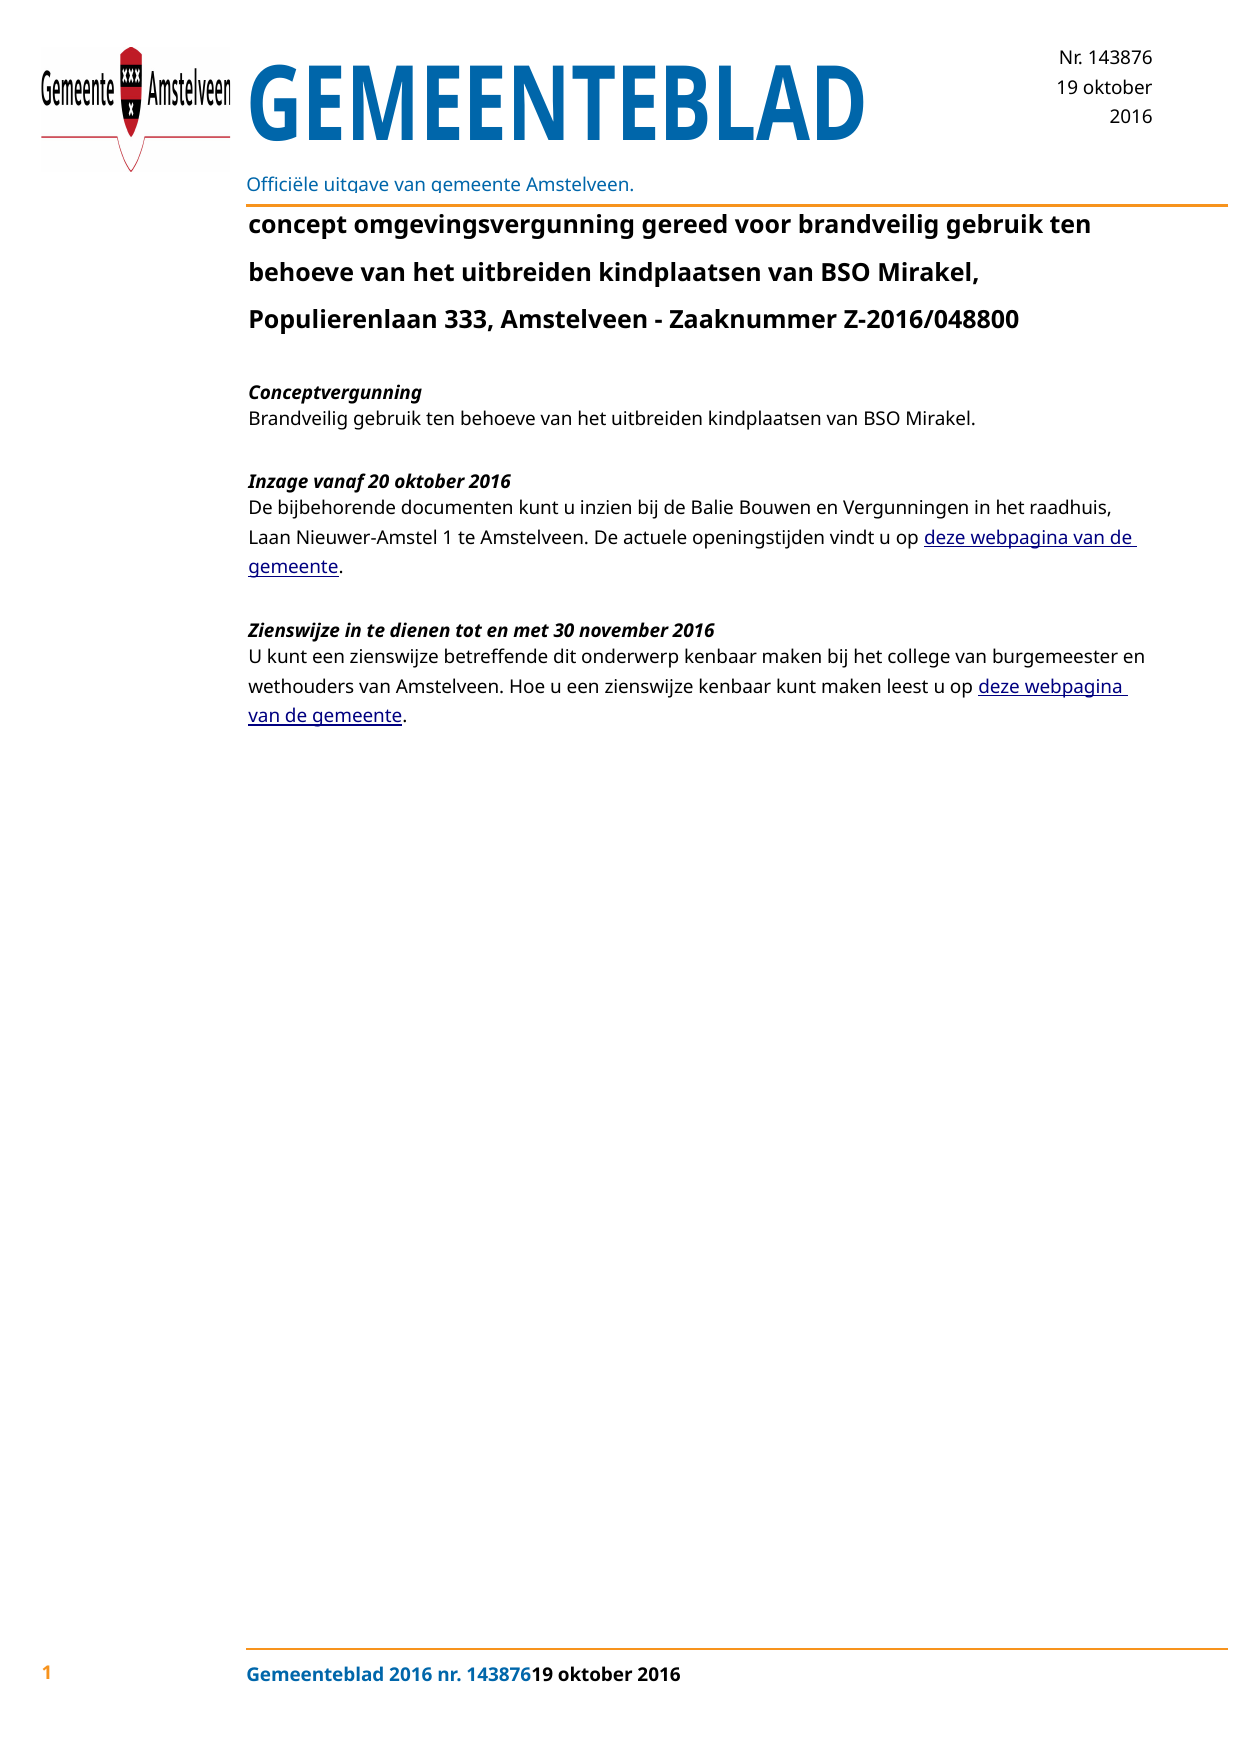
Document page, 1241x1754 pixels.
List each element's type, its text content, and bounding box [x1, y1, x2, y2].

text U kunt een zienswijze betreffende dit onderwerp kenbaar maken bij het college van burgemeester en wethouders van Amstelveen. Hoe u een zienswijze kenbaar kunt maken leest u op deze webpagina van de gemeente. [248, 643, 1152, 728]
text Inzage vanaf 20 oktober 2016 [248, 469, 1152, 494]
text De bijbehorende documenten kunt u inzien bij de Balie Bouwen en Vergunningen in het raadhuis, Laan Nieuwer-Amstel 1 te Amstelveen. De actuele openingstijden vindt u op deze webpagina van de gemeente. [248, 494, 1152, 579]
text Zienswijze in te dienen tot en met 30 november 2016 [248, 618, 1152, 643]
text Conceptvergunning [248, 379, 1152, 405]
picture [41, 47, 231, 172]
text concept omgevingsvergunning gereed voor brandveilig gebruik ten behoeve van het uitbreiden kindplaatsen van BSO Mirakel, Populierenlaan 333, Amstelveen - Zaaknummer Z-2016/048800 [248, 207, 1152, 336]
text Brandveilig gebruik ten behoeve van het uitbreiden kindplaatsen van BSO Mirakel. [248, 405, 1152, 431]
